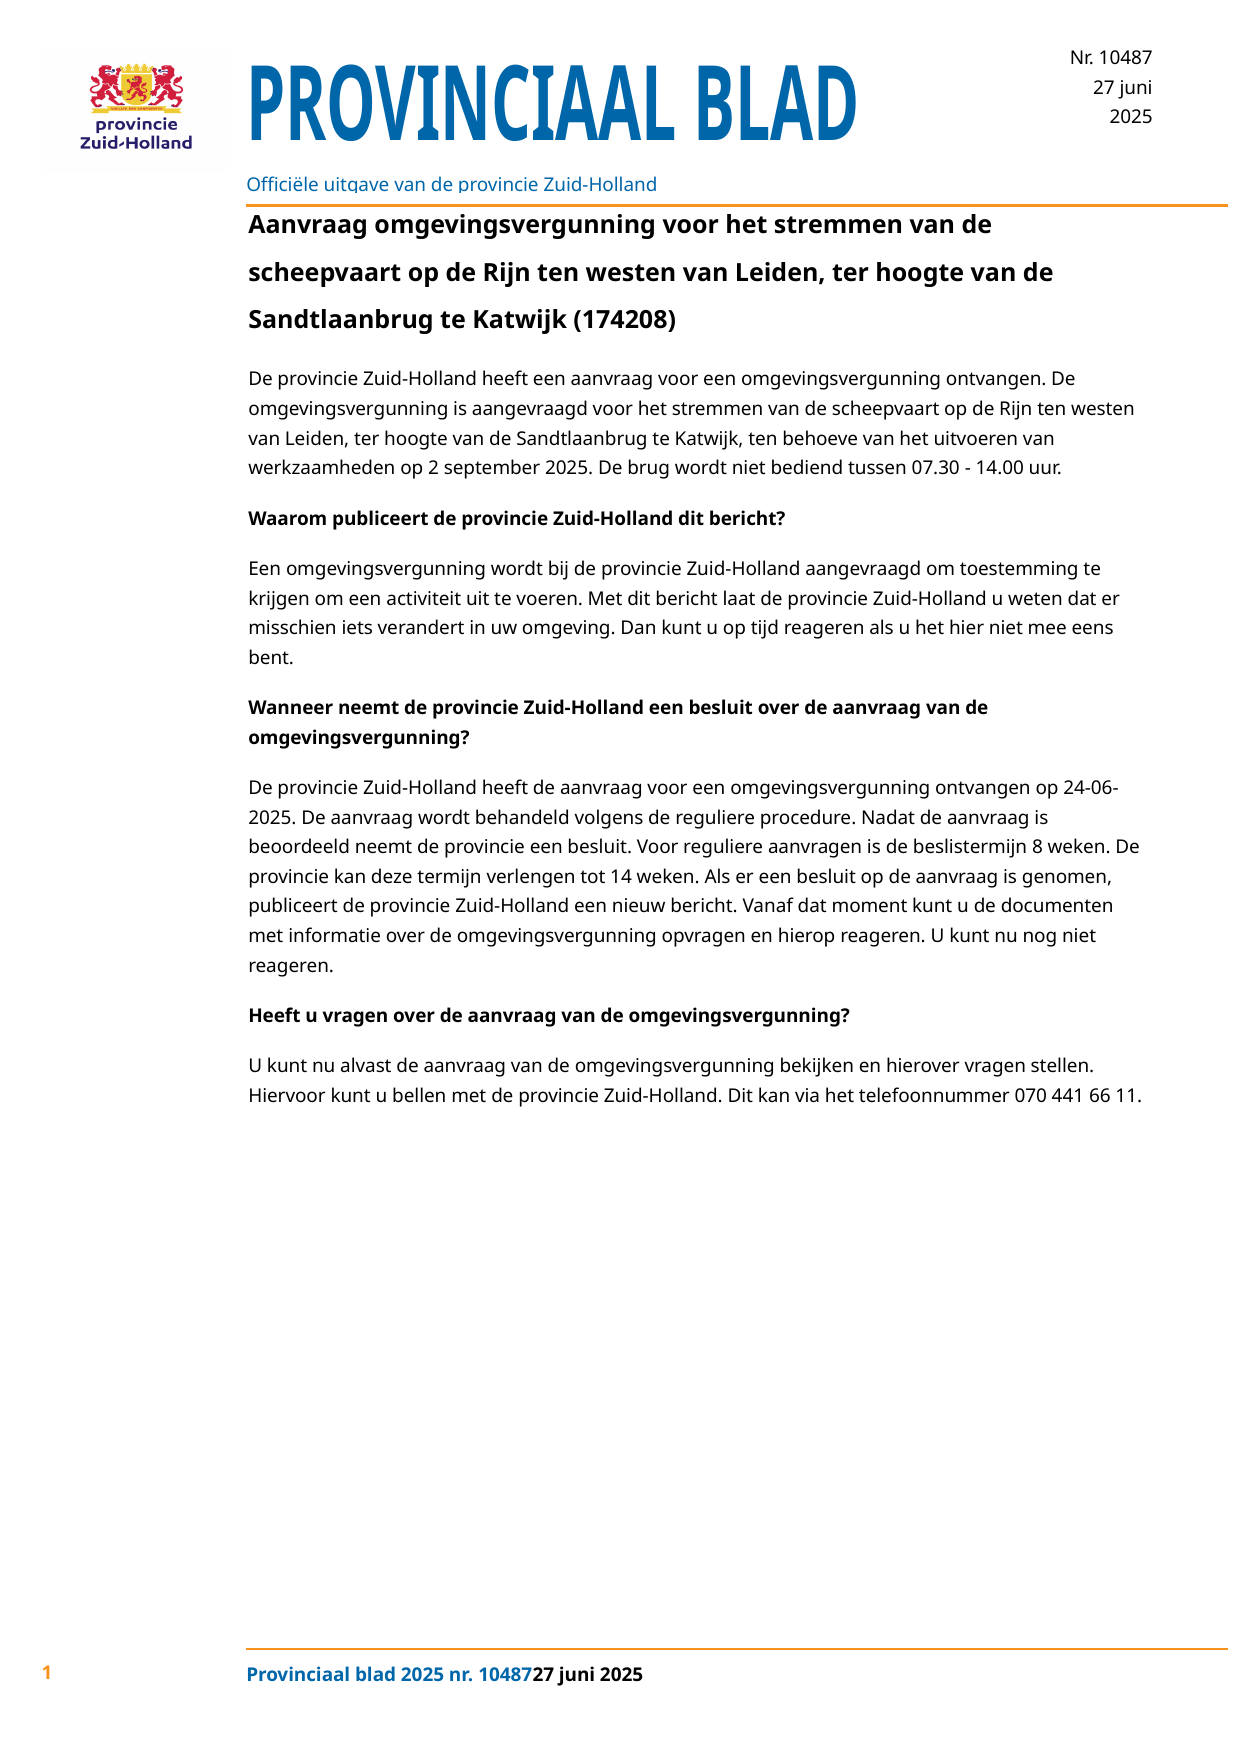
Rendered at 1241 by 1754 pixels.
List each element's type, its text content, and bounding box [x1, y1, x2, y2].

text De provincie Zuid-Holland heeft de aanvraag voor een omgevingsvergunning ontvangen op 24-06-2025. De aanvraag wordt behandeld volgens de reguliere procedure. Nadat de aanvraag is beoordeeld neemt de provincie een besluit. Voor reguliere aanvragen is de beslistermijn 8 weken. De provincie kan deze termijn verlengen tot 14 weken. Als er een besluit op de aanvraag is genomen, publiceert de provincie Zuid-Holland een nieuw bericht. Vanaf dat moment kunt u de documenten met informatie over de omgevingsvergunning opvragen en hierop reageren. U kunt nu nog niet reageren. [248, 774, 1152, 977]
text Waarom publiceert de provincie Zuid-Holland dit bericht? [248, 505, 1152, 530]
picture [41, 47, 231, 172]
text Aanvraag omgevingsvergunning voor het stremmen van de scheepvaart op de Rijn ten westen van Leiden, ter hoogte van de Sandtlaanbrug te Katwijk (174208) [248, 207, 1152, 336]
text De provincie Zuid-Holland heeft een aanvraag voor een omgevingsvergunning ontvangen. De omgevingsvergunning is aangevraagd voor het stremmen van de scheepvaart op de Rijn ten westen van Leiden, ter hoogte van de Sandtlaanbrug te Katwijk, ten behoeve van het uitvoeren van werkzaamheden op 2 september 2025. De brug wordt niet bediend tussen 07.30 - 14.00 uur. [248, 366, 1152, 480]
text Heeft u vragen over de aanvraag van de omgevingsvergunning? [248, 1002, 1152, 1028]
text U kunt nu alvast de aanvraag van de omgevingsvergunning bekijken en hierover vragen stellen. Hiervoor kunt u bellen met de provincie Zuid-Holland. Dit kan via het telefoonnummer 070 441 66 11. [248, 1053, 1152, 1108]
text Een omgevingsvergunning wordt bij de provincie Zuid-Holland aangevraagd om toestemming te krijgen om een activiteit uit te voeren. Met dit bericht laat de provincie Zuid-Holland u weten dat er misschien iets verandert in uw omgeving. Dan kunt u op tijd reageren als u het hier niet mee eens bent. [248, 555, 1152, 669]
text Wanneer neemt de provincie Zuid-Holland een besluit over de aanvraag van de omgevingsvergunning? [248, 694, 1152, 749]
